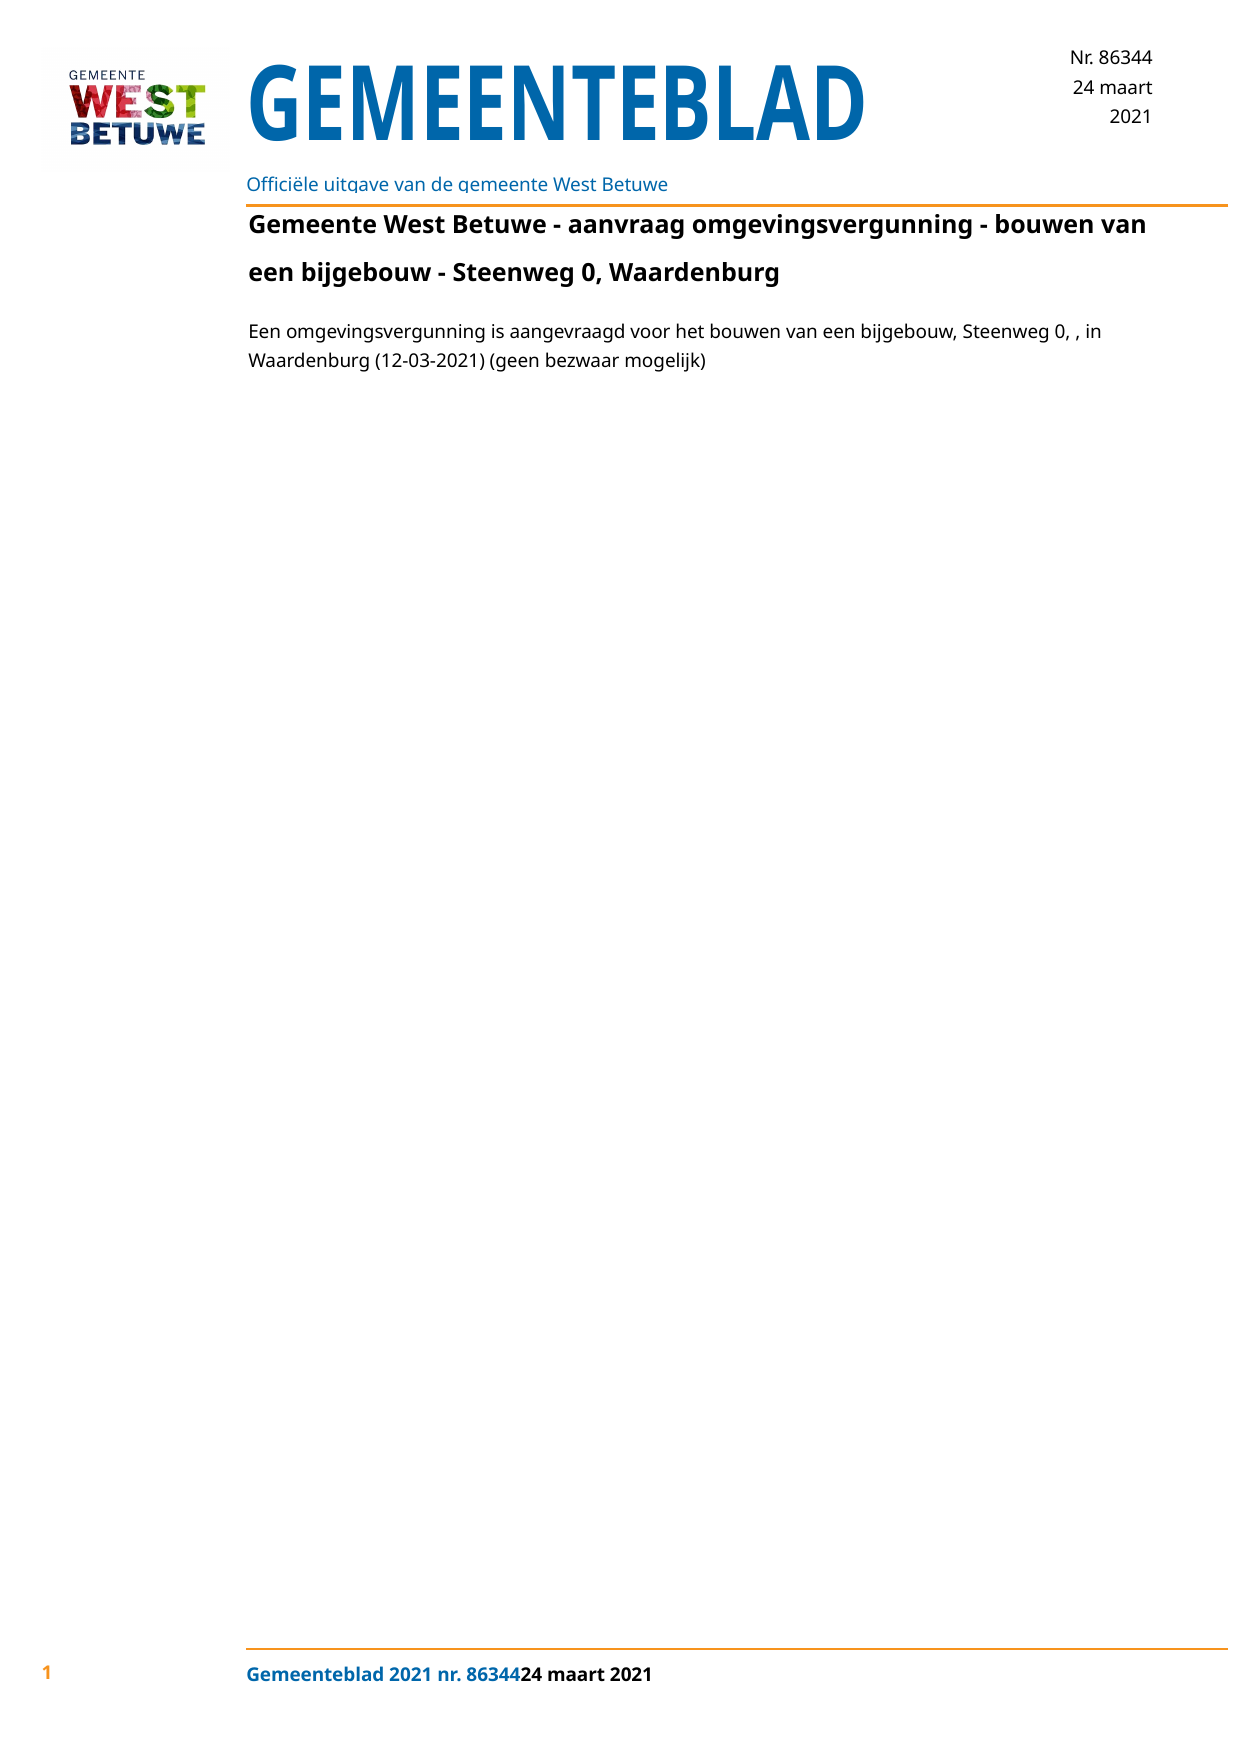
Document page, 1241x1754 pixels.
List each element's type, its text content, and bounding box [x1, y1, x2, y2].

text Een omgevingsvergunning is aangevraagd voor het bouwen van een bijgebouw, Steenweg 0, , in Waardenburg (12-03-2021) (geen bezwaar mogelijk) [248, 318, 1152, 373]
picture [41, 47, 231, 172]
text Gemeente West Betuwe - aanvraag omgevingsvergunning - bouwen van een bijgebouw - Steenweg 0, Waardenburg [248, 207, 1152, 288]
